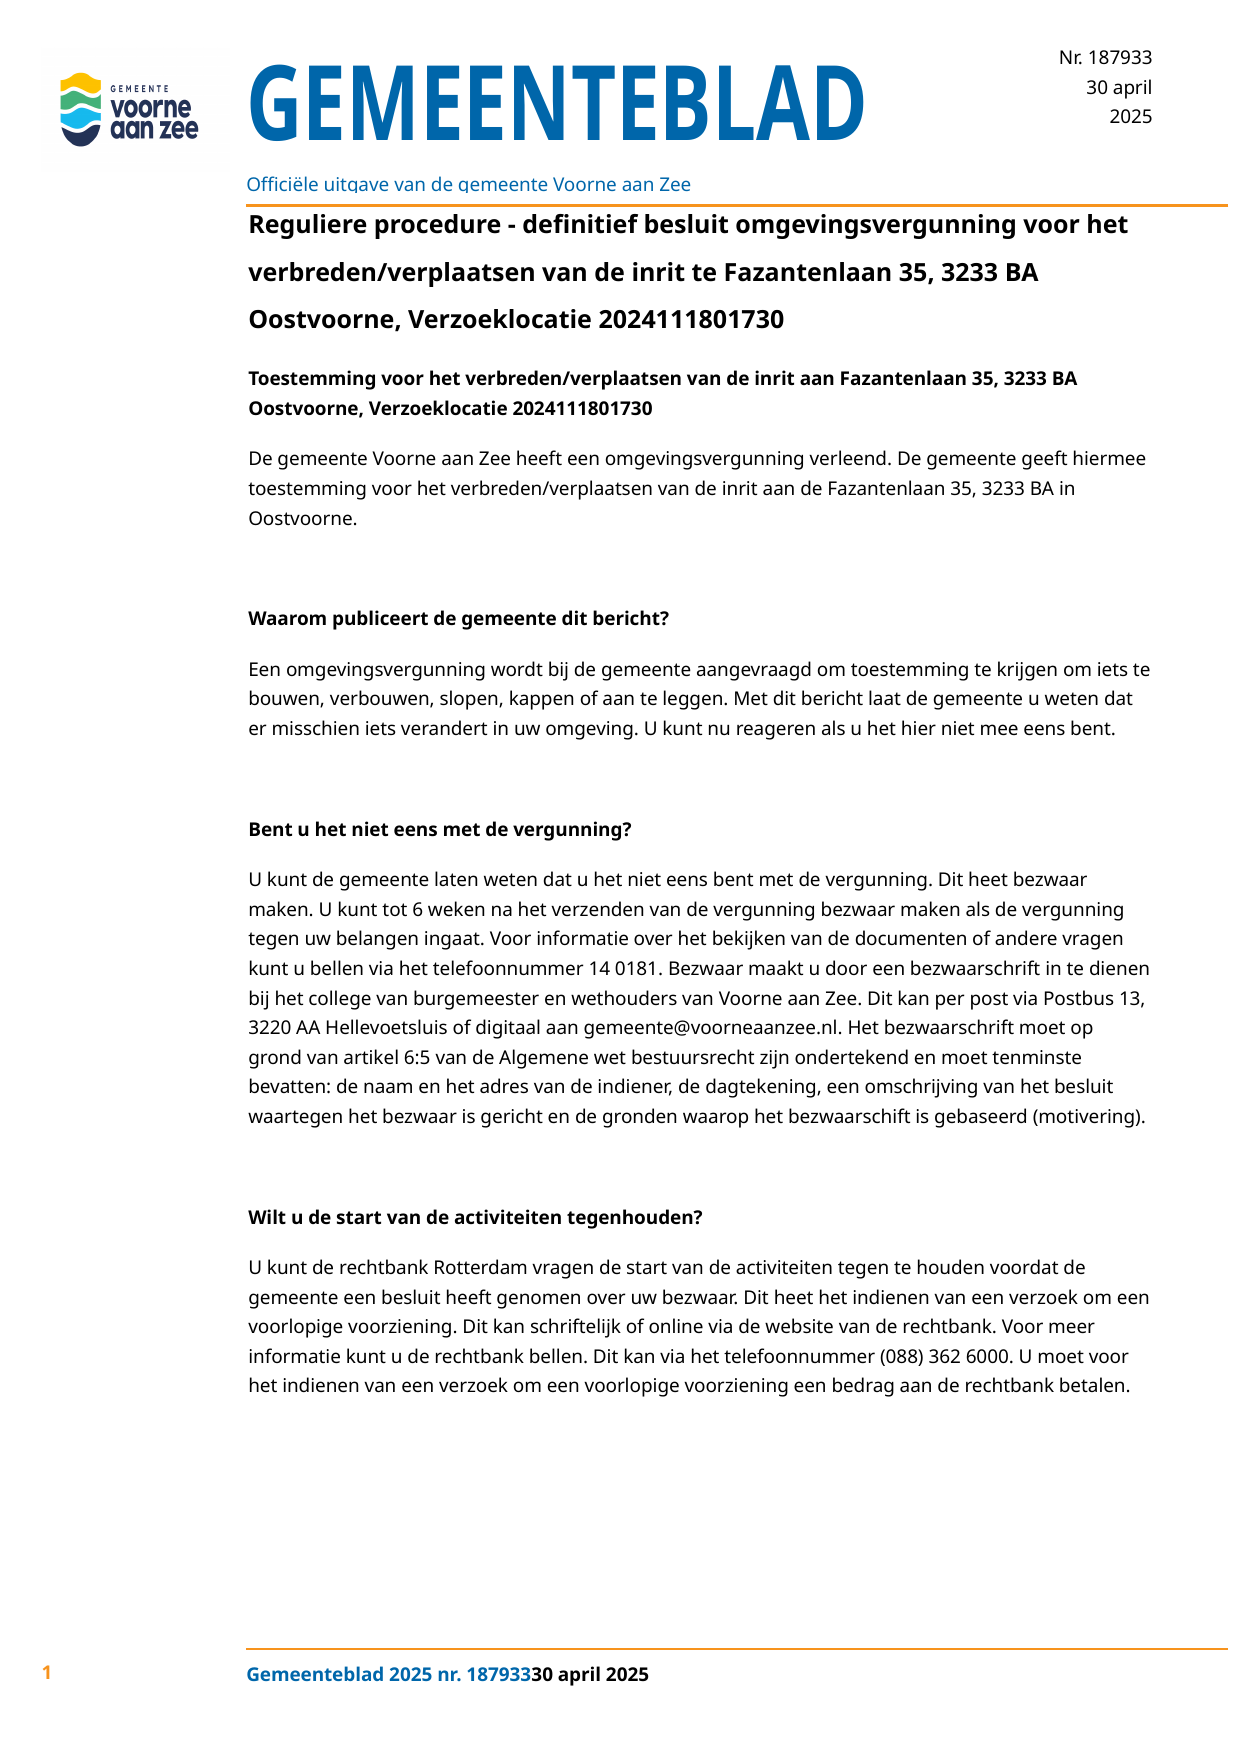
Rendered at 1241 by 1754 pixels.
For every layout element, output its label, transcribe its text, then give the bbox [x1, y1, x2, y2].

text Bent u het niet eens met de vergunning? [248, 816, 1152, 842]
text U kunt de rechtbank Rotterdam vragen de start van de activiteiten tegen te houden voordat de gemeente een besluit heeft genomen over uw bezwaar. Dit heet het indienen van een verzoek om een voorlopige voorziening. Dit kan schriftelijk of online via de website van de rechtbank. Voor meer informatie kunt u de rechtbank bellen. Dit kan via het telefoonnummer (088) 362 6000. U moet voor het indienen van een verzoek om een voorlopige voorziening een bedrag aan de rechtbank betalen. [248, 1254, 1152, 1398]
text Waarom publiceert de gemeente dit bericht? [248, 606, 1152, 631]
text De gemeente Voorne aan Zee heeft een omgevingsvergunning verleend. De gemeente geeft hiermee toestemming voor het verbreden/verplaatsen van de inrit aan de Fazantenlaan 35, 3233 BA in Oostvoorne. [248, 446, 1152, 530]
text Toestemming voor het verbreden/verplaatsen van de inrit aan Fazantenlaan 35, 3233 BA Oostvoorne, Verzoeklocatie 2024111801730 [248, 366, 1152, 421]
text Wilt u de start van de activiteiten tegenhouden? [248, 1204, 1152, 1229]
text Reguliere procedure - definitief besluit omgevingsvergunning voor het verbreden/verplaatsen van de inrit te Fazantenlaan 35, 3233 BA Oostvoorne, Verzoeklocatie 2024111801730 [248, 207, 1152, 336]
text U kunt de gemeente laten weten dat u het niet eens bent met de vergunning. Dit heet bezwaar maken. U kunt tot 6 weken na het verzenden van de vergunning bezwaar maken als de vergunning tegen uw belangen ingaat. Voor informatie over het bekijken van de documenten of andere vragen kunt u bellen via het telefoonnummer 14 0181. Bezwaar maakt u door een bezwaarschrift in te dienen bij het college van burgemeester en wethouders van Voorne aan Zee. Dit kan per post via Postbus 13, 3220 AA Hellevoetsluis of digitaal aan gemeente@voorneaanzee.nl. Het bezwaarschrift moet op grond van artikel 6:5 van de Algemene wet bestuursrecht zijn ondertekend en moet tenminste bevatten: de naam en het adres van de indiener, de dagtekening, een omschrijving van het besluit waartegen het bezwaar is gericht en de gronden waarop het bezwaarschift is gebaseerd (motivering). [248, 866, 1152, 1129]
picture [41, 47, 231, 172]
text Een omgevingsvergunning wordt bij de gemeente aangevraagd om toestemming te krijgen om iets te bouwen, verbouwen, slopen, kappen of aan te leggen. Met dit bericht laat de gemeente u weten dat er misschien iets verandert in uw omgeving. U kunt nu reageren als u het hier niet mee eens bent. [248, 656, 1152, 741]
